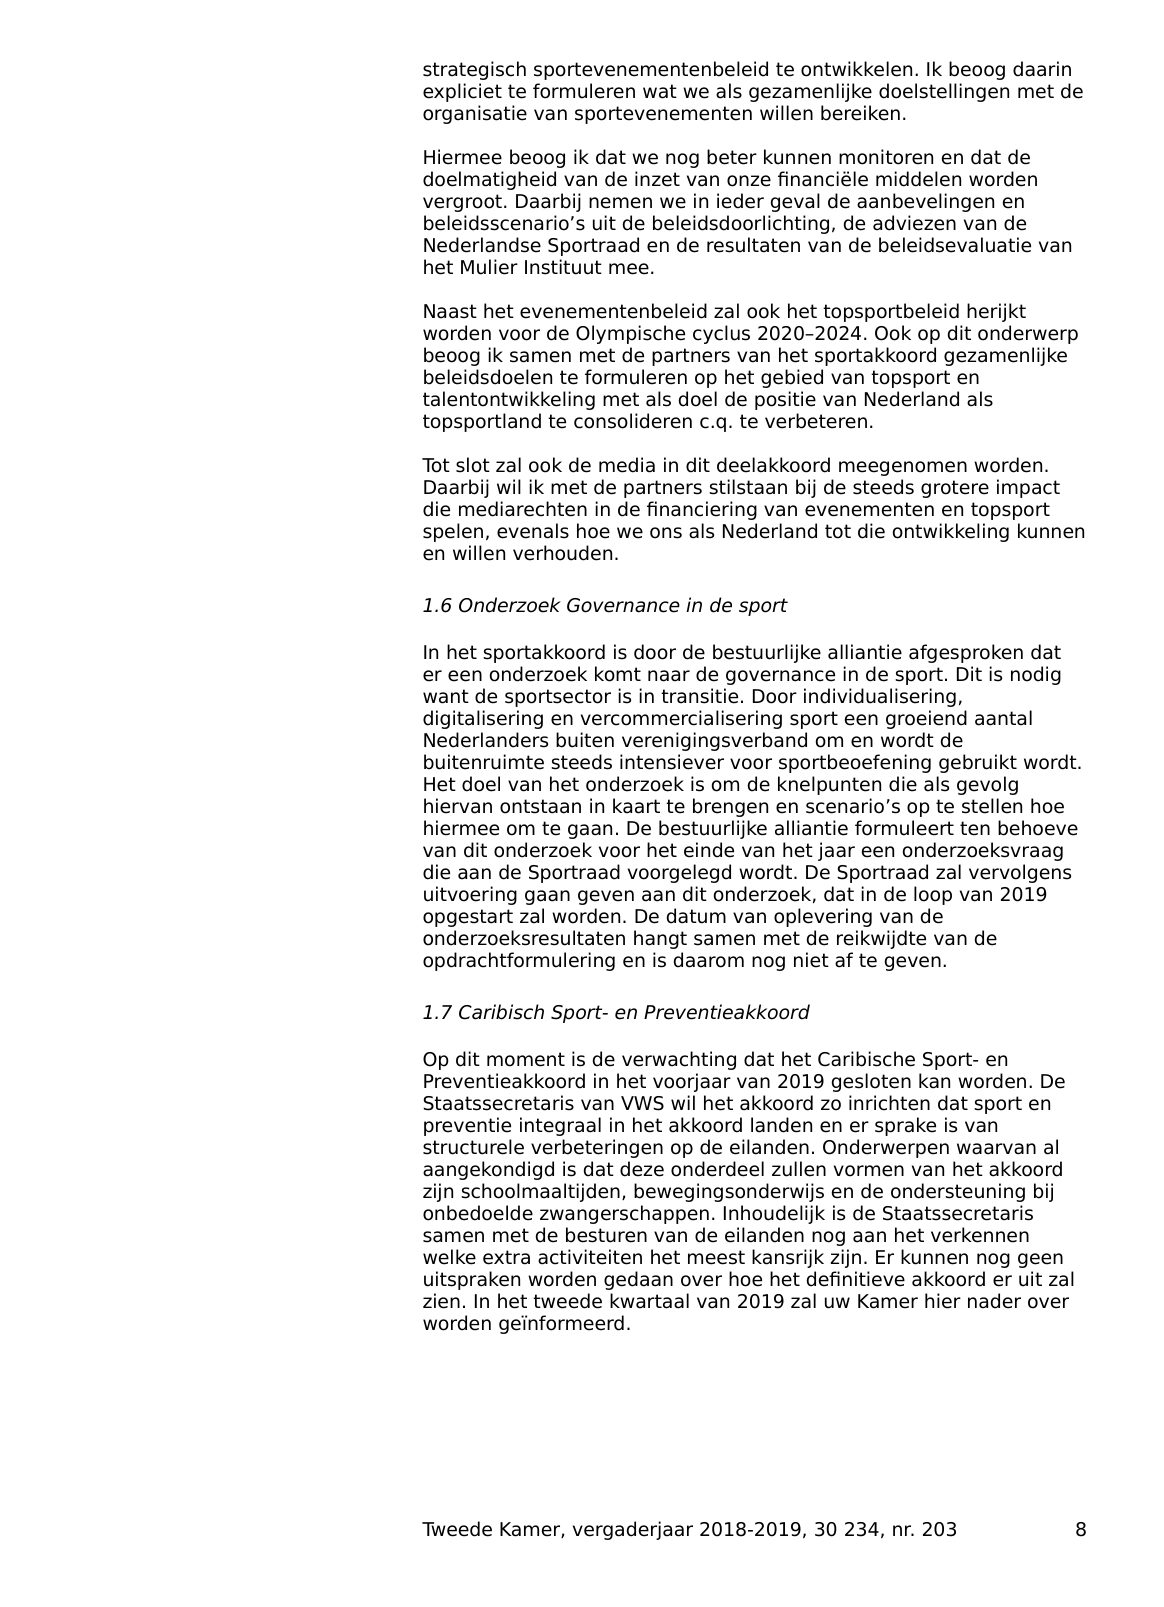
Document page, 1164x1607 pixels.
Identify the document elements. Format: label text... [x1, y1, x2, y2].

text Hiermee beoog ik dat we nog beter kunnen monitoren en dat de doelmatigheid van de inzet van onze financiële middelen worden vergroot. Daarbij nemen we in ieder geval de aanbevelingen en beleidsscenario’s uit de beleidsdoorlichting, de adviezen van de Nederlandse Sportraad en de resultaten van de beleidsevaluatie van het Mulier Instituut mee. [422, 147, 1087, 279]
subtitle 1.7 Caribisch Sport- en Preventieakkoord [422, 1002, 1087, 1024]
subtitle 1.6 Onderzoek Governance in de sport [422, 595, 1087, 617]
text Tot slot zal ook de media in dit deelakkoord meegenomen worden. Daarbij wil ik met de partners stilstaan bij de steeds grotere impact die mediarechten in de financiering van evenementen en topsport spelen, evenals hoe we ons als Nederland tot die ontwikkeling kunnen en willen verhouden. [422, 455, 1087, 565]
text In het sportakkoord is door de bestuurlijke alliantie afgesproken dat er een onderzoek komt naar de governance in de sport. Dit is nodig want de sportsector is in transitie. Door individualisering, digitalisering en vercommercialisering sport een groeiend aantal Nederlanders buiten verenigingsverband om en wordt de buitenruimte steeds intensiever voor sportbeoefening gebruikt wordt. Het doel van het onderzoek is om de knelpunten die als gevolg hiervan ontstaan in kaart te brengen en scenario’s op te stellen hoe hiermee om te gaan. De bestuurlijke alliantie formuleert ten behoeve van dit onderzoek voor het einde van het jaar een onderzoeksvraag die aan de Sportraad voorgelegd wordt. De Sportraad zal vervolgens uitvoering gaan geven aan dit onderzoek, dat in de loop van 2019 opgestart zal worden. De datum van oplevering van de onderzoeksresultaten hangt samen met de reikwijdte van de opdrachtformulering en is daarom nog niet af te geven. [422, 642, 1087, 972]
text Naast het evenementenbeleid zal ook het topsportbeleid herijkt worden voor de Olympische cyclus 2020–2024. Ook op dit onderwerp beoog ik samen met de partners van het sportakkoord gezamenlijke beleidsdoelen te formuleren op het gebied van topsport en talentontwikkeling met als doel de positie van Nederland als topsportland te consolideren c.q. te verbeteren. [422, 301, 1087, 433]
text strategisch sportevenementenbeleid te ontwikkelen. Ik beoog daarin expliciet te formuleren wat we als gezamenlijke doelstellingen met de organisatie van sportevenementen willen bereiken. [422, 59, 1087, 125]
text Op dit moment is de verwachting dat het Caribische Sport- en Preventieakkoord in het voorjaar van 2019 gesloten kan worden. De Staatssecretaris van VWS wil het akkoord zo inrichten dat sport en preventie integraal in het akkoord landen en er sprake is van structurele verbeteringen op de eilanden. Onderwerpen waarvan al aangekondigd is dat deze onderdeel zullen vormen van het akkoord zijn schoolmaaltijden, bewegingsonderwijs en de ondersteuning bij onbedoelde zwangerschappen. Inhoudelijk is de Staatssecretaris samen met de besturen van de eilanden nog aan het verkennen welke extra activiteiten het meest kansrijk zijn. Er kunnen nog geen uitspraken worden gedaan over hoe het definitieve akkoord er uit zal zien. In het tweede kwartaal van 2019 zal uw Kamer hier nader over worden geïnformeerd. [422, 1049, 1087, 1334]
